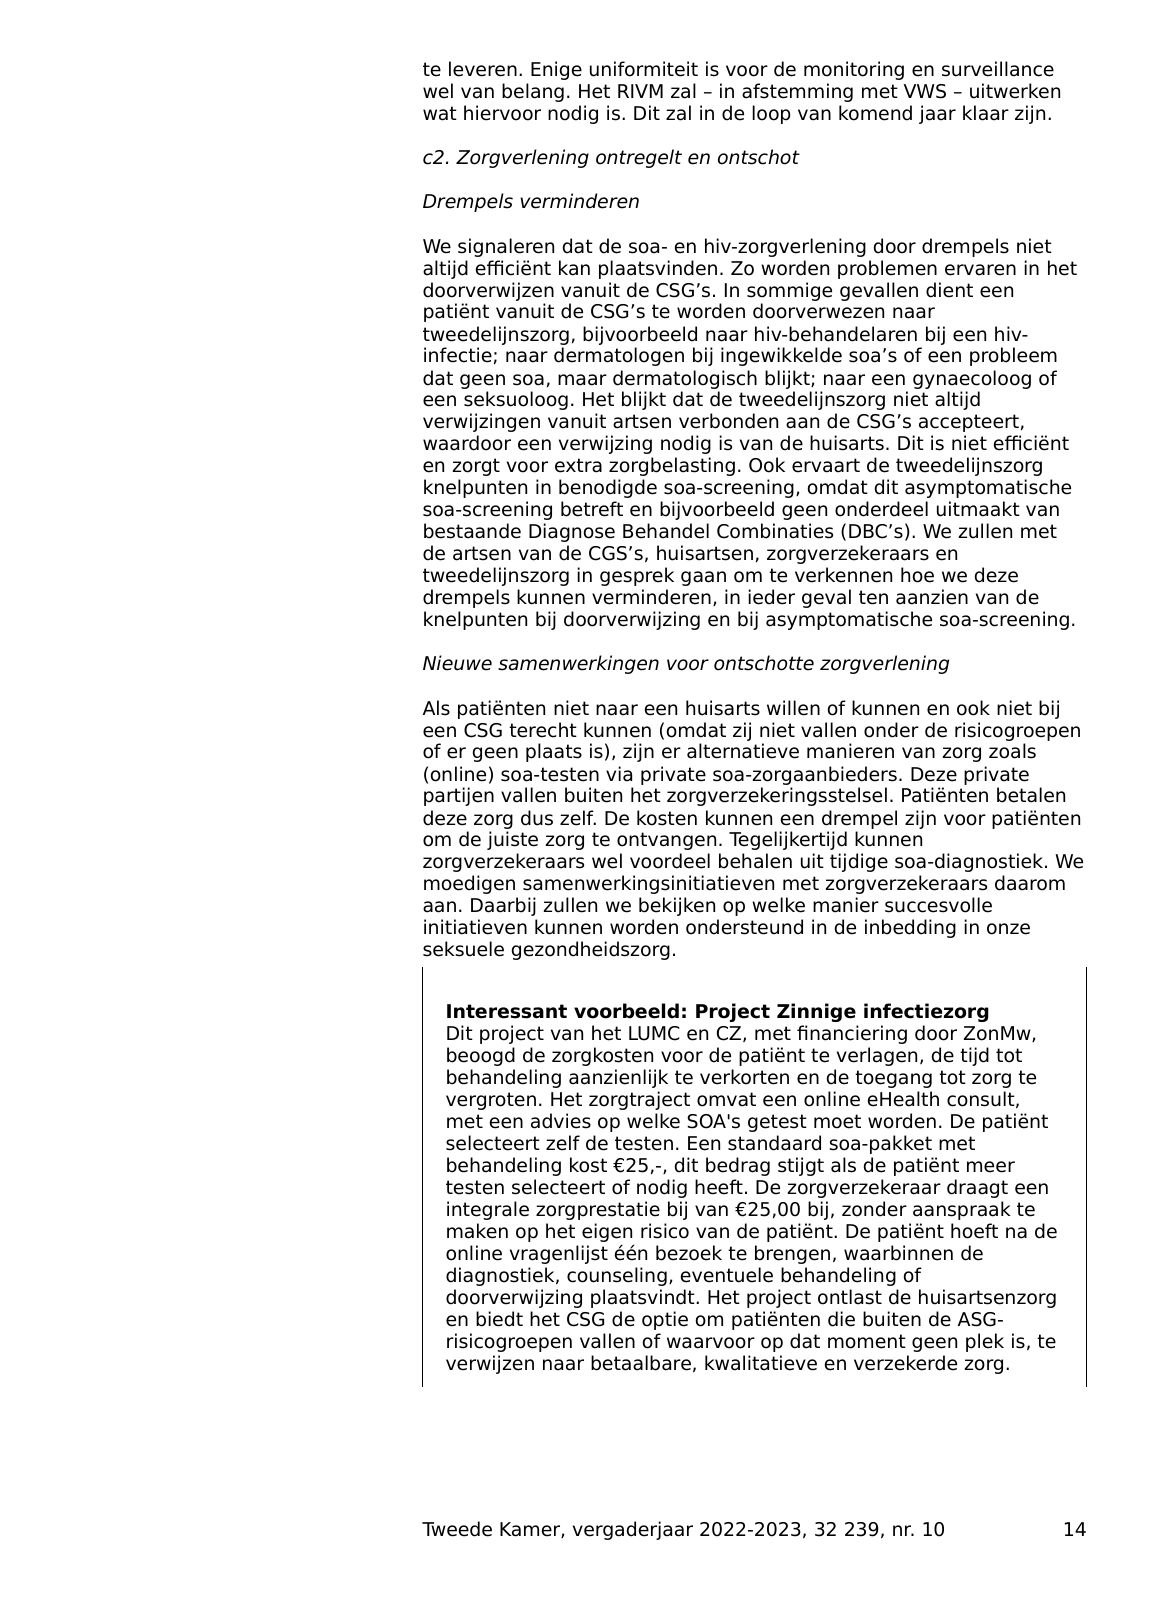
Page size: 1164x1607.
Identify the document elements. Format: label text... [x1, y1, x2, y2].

table_header Interessant voorbeeld: Project Zinnige infectiezorg Dit project van het LUMC en CZ, met financiering door ZonMw, beoogd de zorgkosten voor de patiënt te verlagen, de tijd tot behandeling aanzienlijk te verkorten en de toegang tot zorg te vergroten. Het zorgtraject omvat een online eHealth consult, met een advies op welke SOA's getest moet worden. De patiënt selecteert zelf de testen. Een standaard soa-pakket met behandeling kost €25,-, dit bedrag stijgt als de patiënt meer testen selecteert of nodig heeft. De zorgverzekeraar draagt een integrale zorgprestatie bij van €25,00 bij, zonder aanspraak te maken op het eigen risico van de patiënt. De patiënt hoeft na de online vragenlijst één bezoek te brengen, waarbinnen de diagnostiek, counseling, eventuele behandeling of doorverwijzing plaatsvindt. Het project ontlast de huisartsenzorg en biedt het CSG de optie om patiënten die buiten de ASG-risicogroepen vallen of waarvoor op dat moment geen plek is, te verwijzen naar betaalbare, kwalitatieve en verzekerde zorg. [423, 967, 1086, 1387]
text We signaleren dat de soa- en hiv-zorgverlening door drempels niet altijd efficiënt kan plaatsvinden. Zo worden problemen ervaren in het doorverwijzen vanuit de CSG’s. In sommige gevallen dient een patiënt vanuit de CSG’s te worden doorverwezen naar tweedelijnszorg, bijvoorbeeld naar hiv-behandelaren bij een hiv-infectie; naar dermatologen bij ingewikkelde soa’s of een probleem dat geen soa, maar dermatologisch blijkt; naar een gynaecoloog of een seksuoloog. Het blijkt dat de tweedelijnszorg niet altijd verwijzingen vanuit artsen verbonden aan de CSG’s accepteert, waardoor een verwijzing nodig is van de huisarts. Dit is niet efficiënt en zorgt voor extra zorgbelasting. Ook ervaart de tweedelijnszorg knelpunten in benodigde soa-screening, omdat dit asymptomatische soa-screening betreft en bijvoorbeeld geen onderdeel uitmaakt van bestaande Diagnose Behandel Combinaties (DBC’s). We zullen met de artsen van de CGS’s, huisartsen, zorgverzekeraars en tweedelijnszorg in gesprek gaan om te verkennen hoe we deze drempels kunnen verminderen, in ieder geval ten aanzien van de knelpunten bij doorverwijzing en bij asymptomatische soa-screening. [422, 236, 1087, 631]
subtitle c2. Zorgverlening ontregelt en ontschot [422, 147, 1087, 169]
text Als patiënten niet naar een huisarts willen of kunnen en ook niet bij een CSG terecht kunnen (omdat zij niet vallen onder de risicogroepen of er geen plaats is), zijn er alternatieve manieren van zorg zoals (online) soa-testen via private soa-zorgaanbieders. Deze private partijen vallen buiten het zorgverzekeringsstelsel. Patiënten betalen deze zorg dus zelf. De kosten kunnen een drempel zijn voor patiënten om de juiste zorg te ontvangen. Tegelijkertijd kunnen zorgverzekeraars wel voordeel behalen uit tijdige soa-diagnostiek. We moedigen samenwerkingsinitiatieven met zorgverzekeraars daarom aan. Daarbij zullen we bekijken op welke manier succesvolle initiatieven kunnen worden ondersteund in de inbedding in onze seksuele gezondheidszorg. [422, 697, 1087, 961]
subtitle Nieuwe samenwerkingen voor ontschotte zorgverlening [422, 653, 1087, 675]
subtitle Drempels verminderen [422, 191, 1087, 213]
text te leveren. Enige uniformiteit is voor de monitoring en surveillance wel van belang. Het RIVM zal – in afstemming met VWS – uitwerken wat hiervoor nodig is. Dit zal in de loop van komend jaar klaar zijn. [422, 59, 1087, 125]
